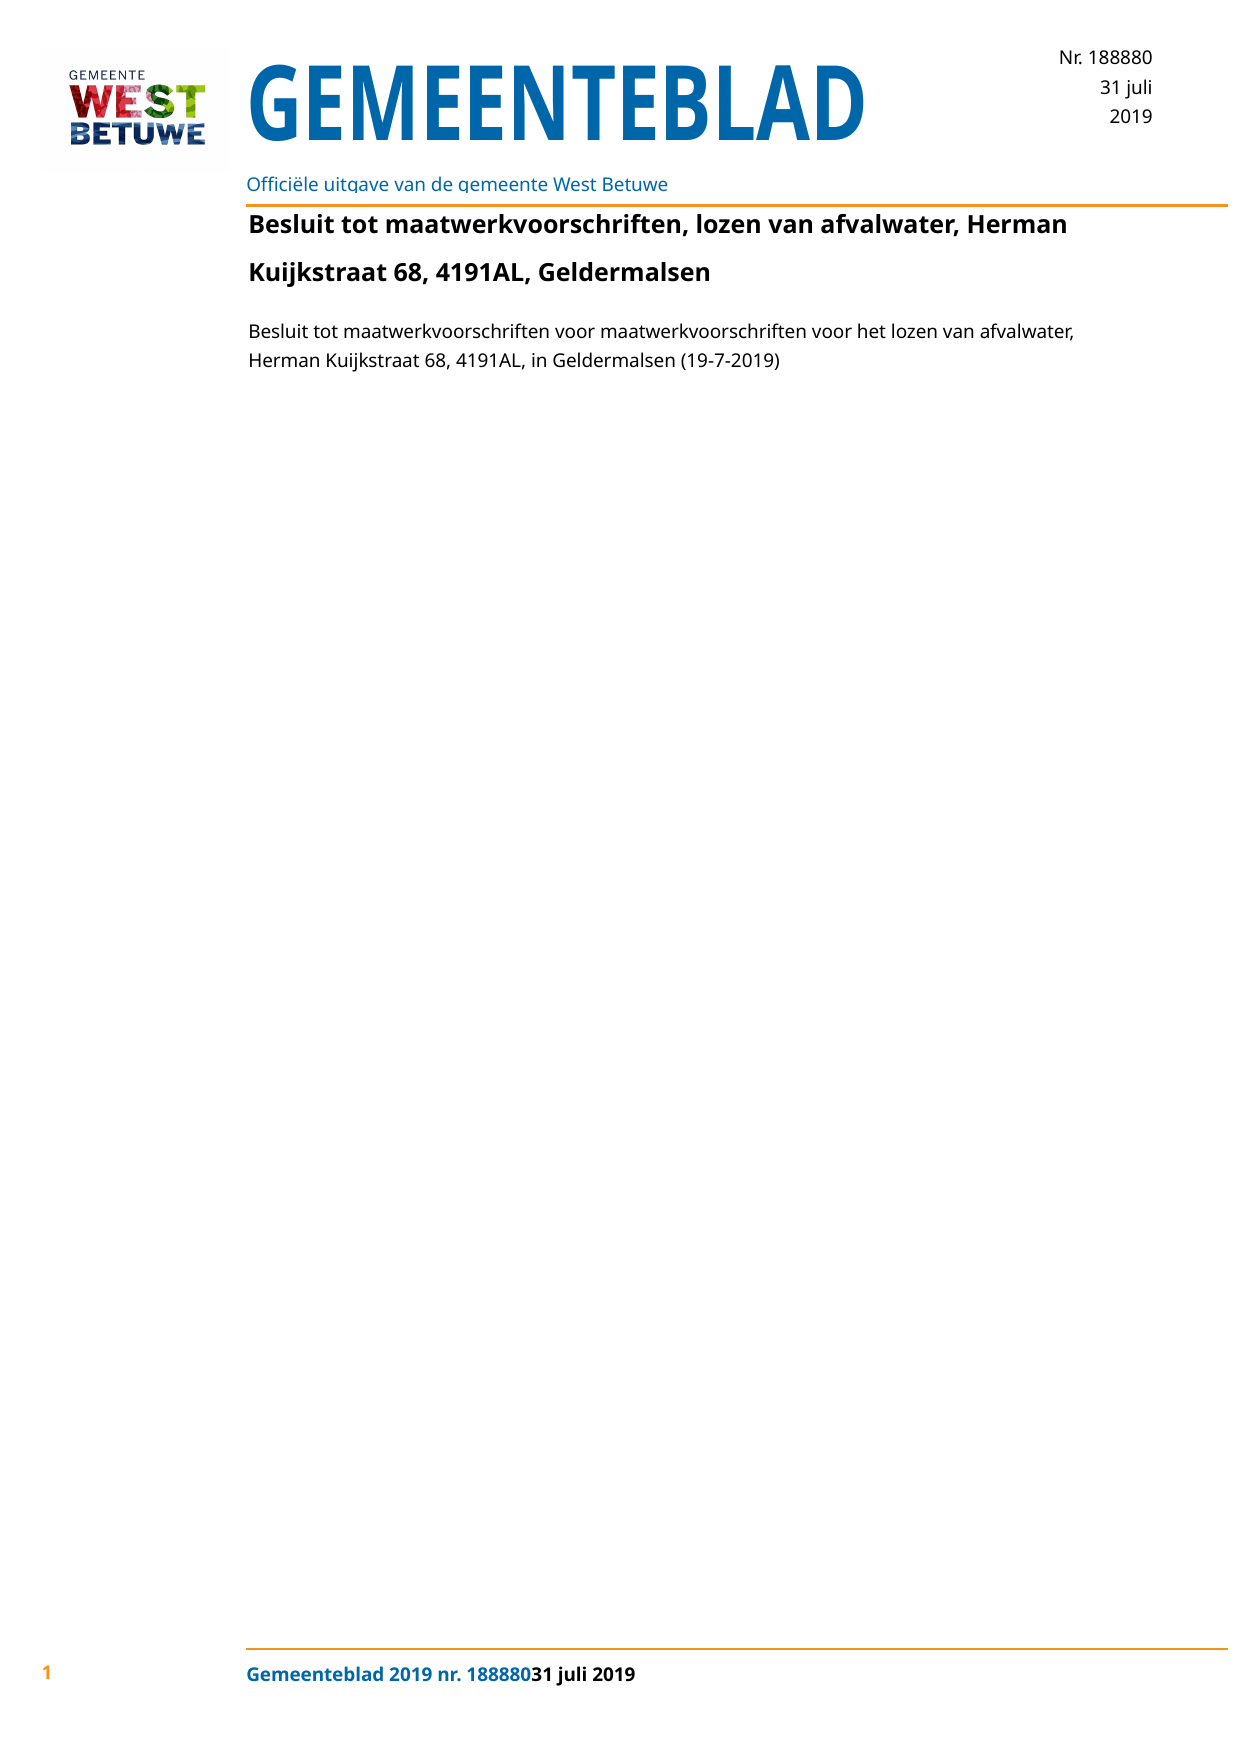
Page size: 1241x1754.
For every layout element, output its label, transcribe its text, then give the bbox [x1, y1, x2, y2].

text Besluit tot maatwerkvoorschriften voor maatwerkvoorschriften voor het lozen van afvalwater, Herman Kuijkstraat 68, 4191AL, in Geldermalsen (19-7-2019) [248, 318, 1152, 373]
picture [41, 47, 231, 172]
text Besluit tot maatwerkvoorschriften, lozen van afvalwater, Herman Kuijkstraat 68, 4191AL, Geldermalsen [248, 207, 1152, 288]
